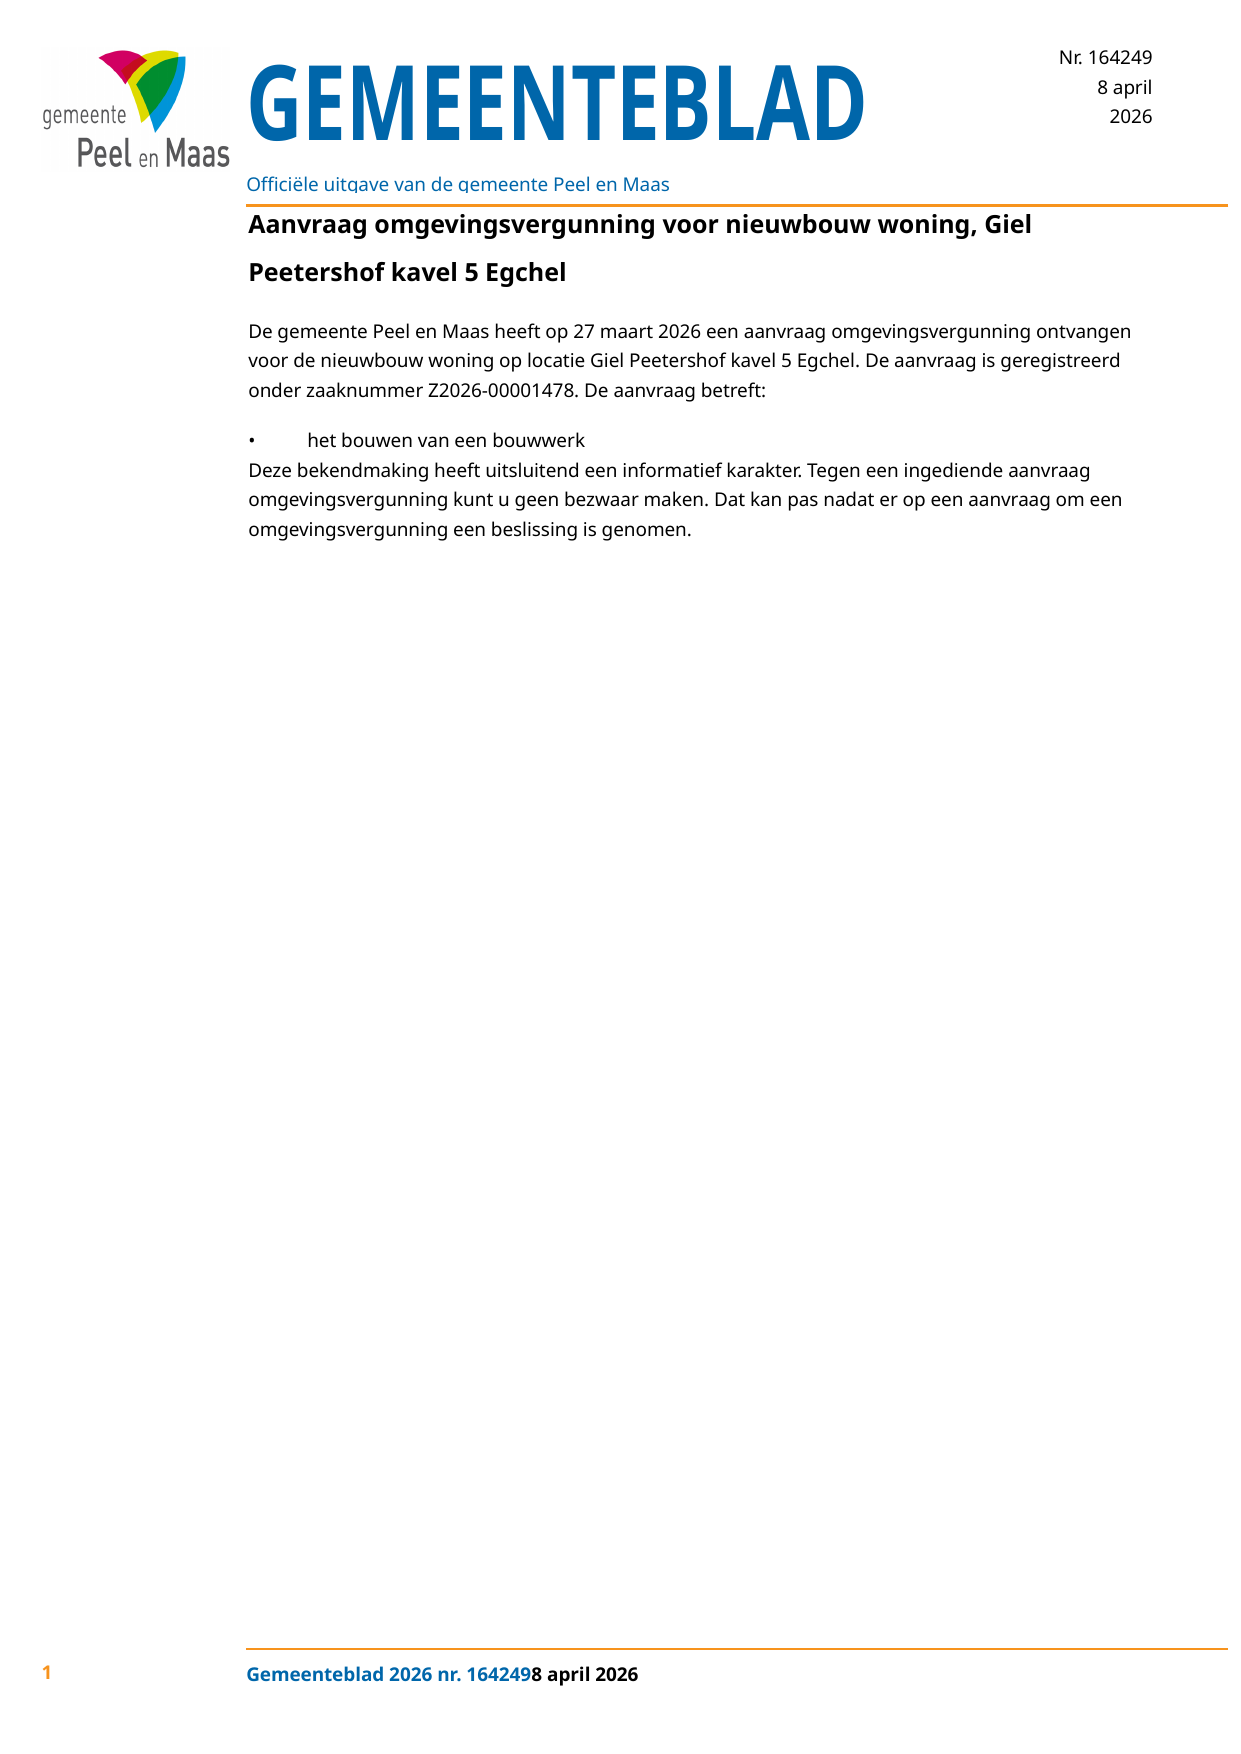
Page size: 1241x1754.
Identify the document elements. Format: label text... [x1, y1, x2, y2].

text De gemeente Peel en Maas heeft op 27 maart 2026 een aanvraag omgevingsvergunning ontvangen voor de nieuwbouw woning op locatie Giel Peetershof kavel 5 Egchel. De aanvraag is geregistreerd onder zaaknummer Z2026-00001478. De aanvraag betreft: [248, 318, 1152, 403]
text Deze bekendmaking heeft uitsluitend een informatief karakter. Tegen een ingediende aanvraag omgevingsvergunning kunt u geen bezwaar maken. Dat kan pas nadat er op een aanvraag om een omgevingsvergunning een beslissing is genomen. [248, 457, 1152, 542]
picture [41, 47, 231, 172]
list het bouwen van een bouwwerk [248, 427, 1152, 453]
text Aanvraag omgevingsvergunning voor nieuwbouw woning, Giel Peetershof kavel 5 Egchel [248, 207, 1152, 288]
